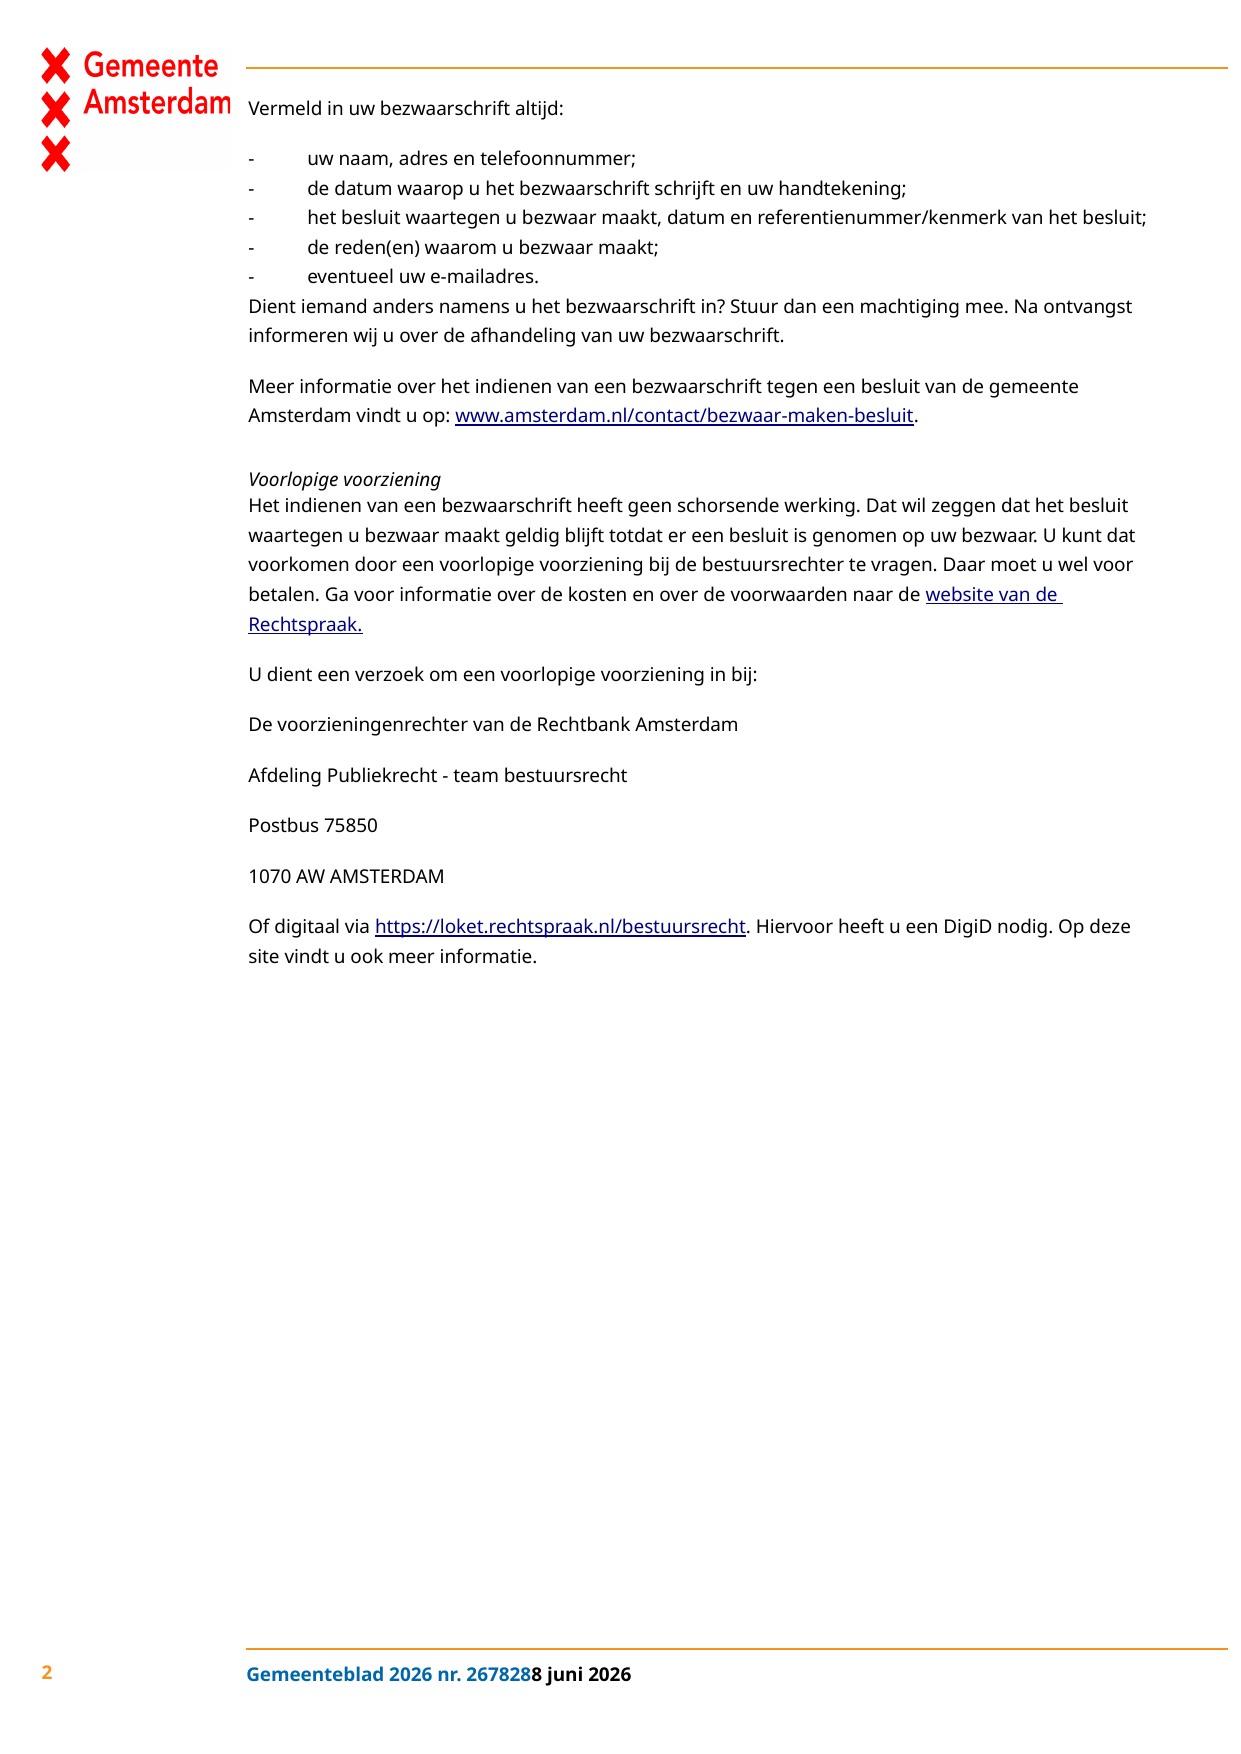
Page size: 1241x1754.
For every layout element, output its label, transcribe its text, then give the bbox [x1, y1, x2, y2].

text Meer informatie over het indienen van een bezwaarschrift tegen een besluit van de gemeente Amsterdam vindt u op: www.amsterdam.nl/contact/bezwaar-maken-besluit. [248, 373, 1152, 428]
text De voorzieningenrechter van de Rechtbank Amsterdam [248, 712, 1152, 737]
list het besluit waartegen u bezwaar maakt, datum en referentienummer/kenmerk van het besluit; [248, 204, 1152, 230]
list uw naam, adres en telefoonnummer; [248, 145, 1152, 171]
list de reden(en) waarom u bezwaar maakt; [248, 234, 1152, 260]
text Of digitaal via https://loket.rechtspraak.nl/bestuursrecht. Hiervoor heeft u een DigiD nodig. Op deze site vindt u ook meer informatie. [248, 913, 1152, 968]
list eventueel uw e-mailadres. [248, 263, 1152, 289]
list de datum waarop u het bezwaarschrift schrijft en uw handtekening; [248, 175, 1152, 201]
text U dient een verzoek om een voorlopige voorziening in bij: [248, 661, 1152, 687]
text Voorlopige voorziening [248, 467, 1152, 492]
text Dient iemand anders namens u het bezwaarschrift in? Stuur dan een machtiging mee. Na ontvangst informeren wij u over de afhandeling van uw bezwaarschrift. [248, 293, 1152, 348]
picture [41, 47, 231, 172]
text Afdeling Publiekrecht - team bestuursrecht [248, 762, 1152, 788]
text Het indienen van een bezwaarschrift heeft geen schorsende werking. Dat wil zeggen dat het besluit waartegen u bezwaar maakt geldig blijft totdat er een besluit is genomen op uw bezwaar. U kunt dat voorkomen door een voorlopige voorziening bij de bestuursrechter te vragen. Daar moet u wel voor betalen. Ga voor informatie over de kosten en over de voorwaarden naar de website van de Rechtspraak. [248, 492, 1152, 636]
text Vermeld in uw bezwaarschrift altijd: [248, 95, 1152, 121]
text 1070 AW AMSTERDAM [248, 863, 1152, 888]
text Postbus 75850 [248, 812, 1152, 838]
